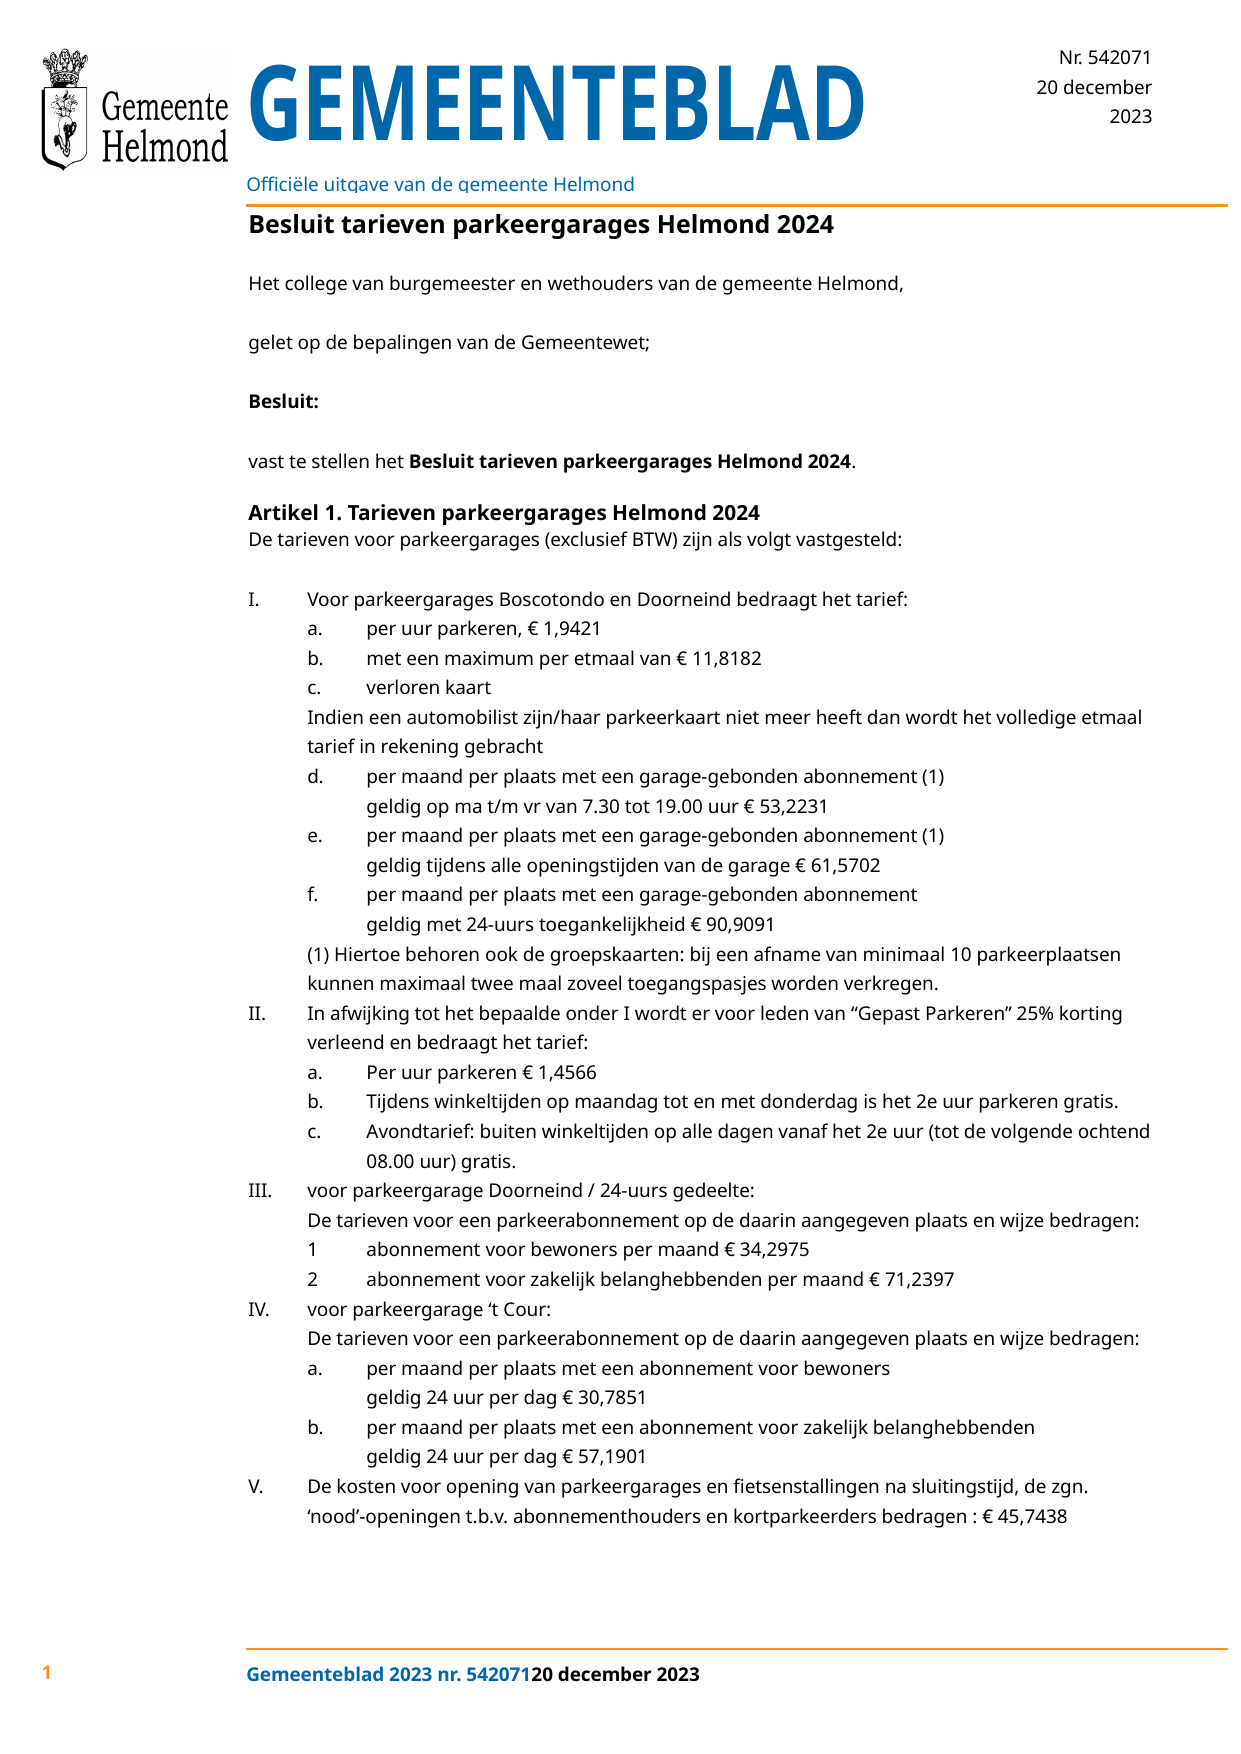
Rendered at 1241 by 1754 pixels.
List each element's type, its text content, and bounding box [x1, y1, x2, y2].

list per maand per plaats met een garage-gebonden abonnement (1) [307, 763, 1152, 789]
list per uur parkeren, € 1,9421 [307, 615, 1152, 641]
list Per uur parkeren € 1,4566 [307, 1059, 1152, 1085]
text vast te stellen het Besluit tarieven parkeergarages Helmond 2024. [248, 448, 1152, 473]
list De kosten voor opening van parkeergarages en fietsenstallingen na sluitingstijd, de zgn. ‘nood’-openingen t.b.v. abonnementhouders en kortparkeerders bedragen : € 45,7438 [248, 1473, 1152, 1529]
list Tijdens winkeltijden op maandag tot en met donderdag is het 2e uur parkeren gratis. [307, 1089, 1152, 1114]
picture [41, 47, 231, 172]
list verloren kaart [307, 674, 1152, 700]
list geldig met 24-uurs toegankelijkheid € 90,9091 [307, 911, 1152, 937]
list per maand per plaats met een abonnement voor zakelijk belanghebbenden [307, 1414, 1152, 1440]
list geldig 24 uur per dag € 30,7851 [307, 1384, 1152, 1410]
text Besluit tarieven parkeergarages Helmond 2024 [248, 207, 1152, 241]
text Besluit: [248, 389, 1152, 414]
list geldig 24 uur per dag € 57,1901 [307, 1444, 1152, 1469]
list per maand per plaats met een garage-gebonden abonnement [307, 882, 1152, 907]
text gelet op de bepalingen van de Gemeentewet; [248, 329, 1152, 355]
list per maand per plaats met een abonnement voor bewoners [307, 1355, 1152, 1381]
text Artikel 1. Tarieven parkeergarages Helmond 2024 [248, 498, 1152, 527]
list voor parkeergarage ‘t Cour: [248, 1296, 1152, 1322]
list De tarieven voor een parkeerabonnement op de daarin aangegeven plaats en wijze bedragen: [248, 1325, 1152, 1351]
list abonnement voor bewoners per maand € 34,2975 [307, 1237, 1152, 1262]
list Indien een automobilist zijn/haar parkeerkaart niet meer heeft dan wordt het volledige etmaal tarief in rekening gebracht [248, 704, 1152, 759]
list Avondtarief: buiten winkeltijden op alle dagen vanaf het 2e uur (tot de volgende ochtend 08.00 uur) gratis. [307, 1118, 1152, 1174]
list met een maximum per etmaal van € 11,8182 [307, 645, 1152, 671]
list per maand per plaats met een garage-gebonden abonnement (1) [307, 822, 1152, 848]
list (1) Hiertoe behoren ook de groepskaarten: bij een afname van minimaal 10 parkeerplaatsen kunnen maximaal twee maal zoveel toegangspasjes worden verkregen. [248, 941, 1152, 996]
text Het college van burgemeester en wethouders van de gemeente Helmond, [248, 270, 1152, 296]
list Voor parkeergarages Boscotondo en Doorneind bedraagt het tarief: [248, 586, 1152, 612]
list geldig op ma t/m vr van 7.30 tot 19.00 uur € 53,2231 [307, 793, 1152, 819]
list voor parkeergarage Doorneind / 24-uurs gedeelte: [248, 1177, 1152, 1203]
list geldig tijdens alle openingstijden van de garage € 61,5702 [307, 852, 1152, 878]
list In afwijking tot het bepaalde onder I wordt er voor leden van “Gepast Parkeren” 25% korting verleend en bedraagt het tarief: [248, 1000, 1152, 1055]
text De tarieven voor parkeergarages (exclusief BTW) zijn als volgt vastgesteld: [248, 527, 1152, 552]
list abonnement voor zakelijk belanghebbenden per maand € 71,2397 [307, 1266, 1152, 1292]
list De tarieven voor een parkeerabonnement op de daarin aangegeven plaats en wijze bedragen: [248, 1207, 1152, 1233]
